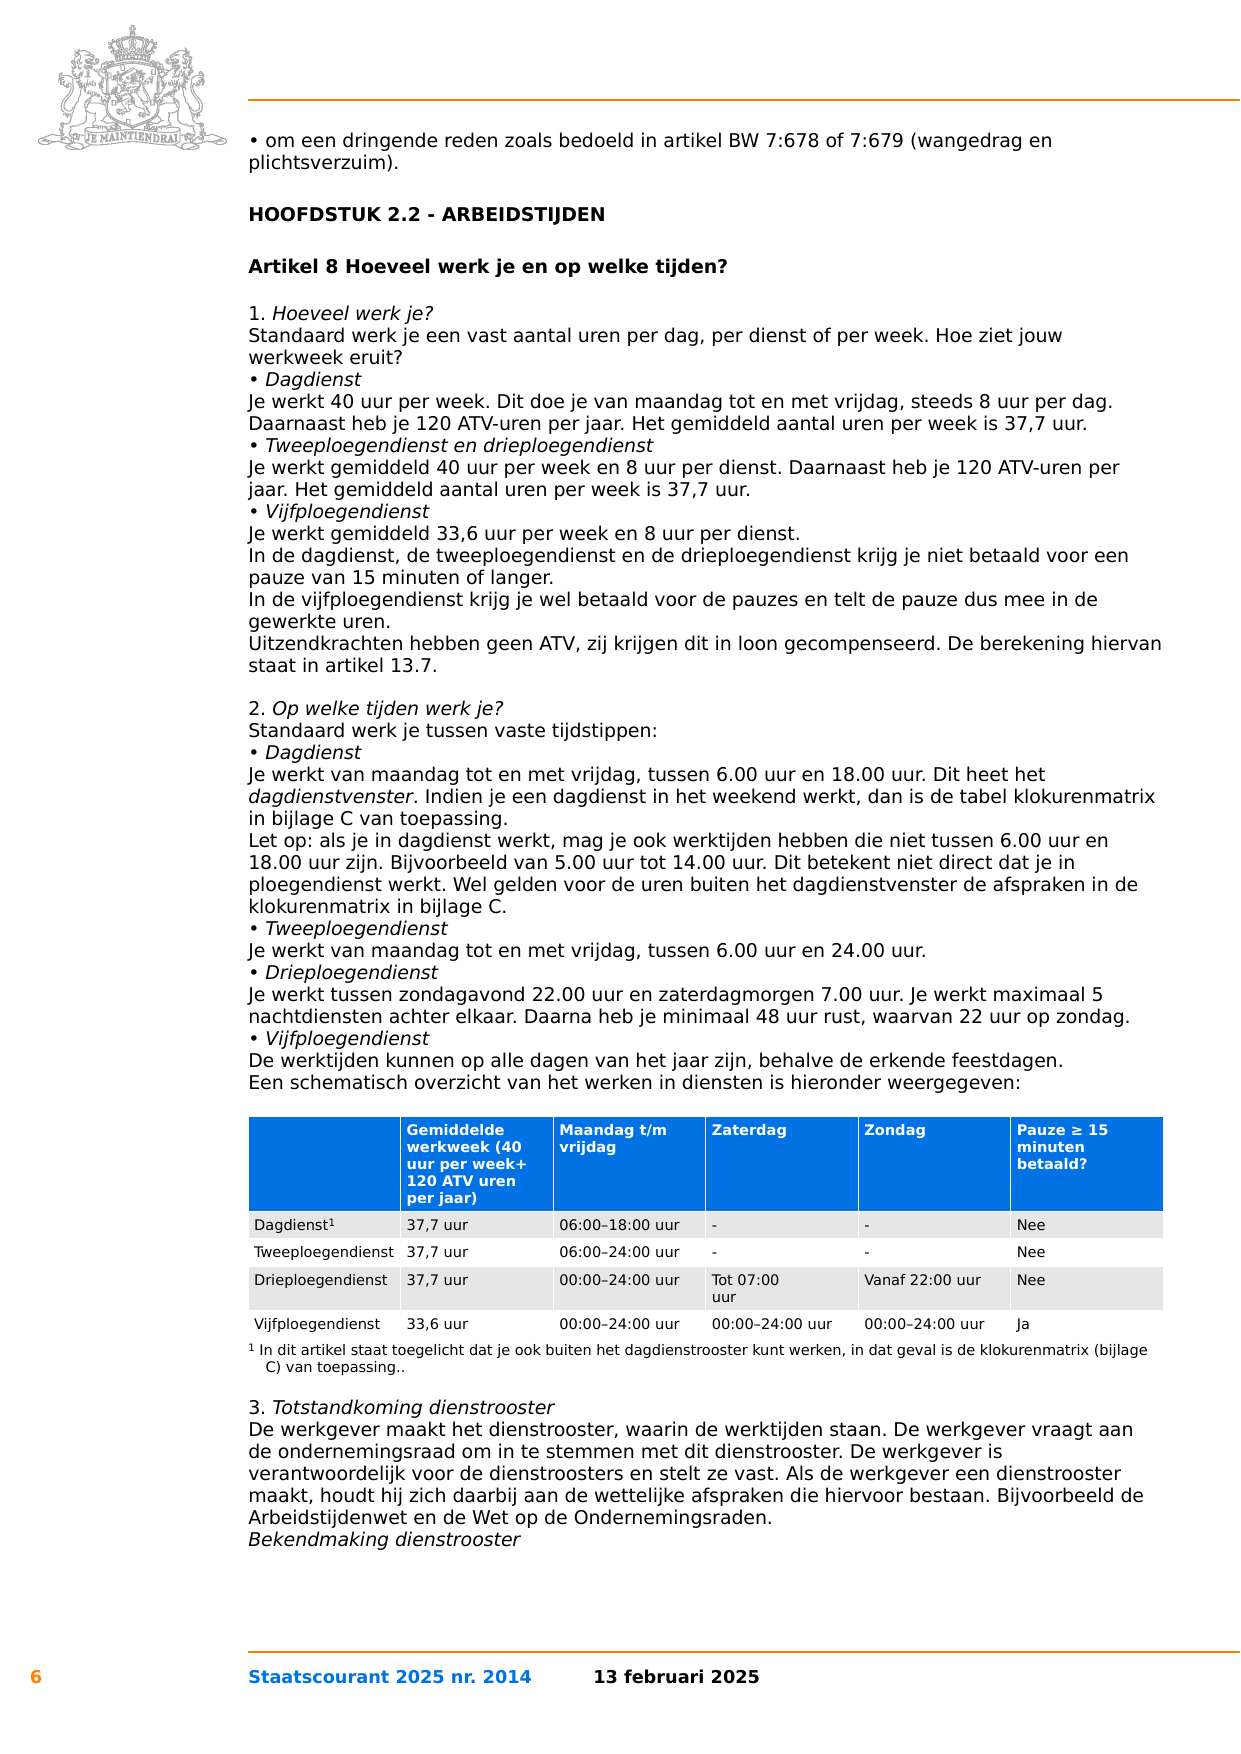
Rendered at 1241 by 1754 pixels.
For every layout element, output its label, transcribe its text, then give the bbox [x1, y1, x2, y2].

table_cell 00:00–24:00 uur [859, 1311, 1010, 1338]
picture [38, 25, 227, 150]
text Een schematisch overzicht van het werken in diensten is hieronder weergegeven: [248, 1072, 1163, 1094]
text • Vijfploegendienst [248, 1028, 1163, 1050]
table_cell Drieploegendienst [249, 1267, 400, 1310]
text Standaard werk je tussen vaste tijdstippen: [248, 720, 1163, 742]
table_cell 00:00–24:00 uur [554, 1267, 705, 1310]
text • Dagdienst [248, 369, 1163, 391]
table_cell Ja [1011, 1311, 1163, 1338]
text Uitzendkrachten hebben geen ATV, zij krijgen dit in loon gecompenseerd. De berekening hiervan staat in artikel 13.7. [248, 632, 1163, 676]
table_cell 1 In dit artikel staat toegelicht dat je ook buiten het dagdienstrooster kunt werken, in dat geval is de klokurenmatrix (bijlage C) van toepassing.. [248, 1339, 1163, 1375]
table_cell - [706, 1240, 858, 1266]
table_cell Dagdienst1 [249, 1212, 400, 1238]
table_cell - [859, 1240, 1010, 1266]
text Je werkt tussen zondagavond 22.00 uur en zaterdagmorgen 7.00 uur. Je werkt maximaal 5 nachtdiensten achter elkaar. Daarna heb je minimaal 48 uur rust, waarvan 22 uur op zondag. [248, 984, 1163, 1028]
text Je werkt gemiddeld 33,6 uur per week en 8 uur per dienst. [248, 523, 1163, 544]
subtitle Artikel 8 Hoeveel werk je en op welke tijden? [248, 256, 1163, 278]
table_cell 00:00–24:00 uur [554, 1311, 705, 1338]
subtitle HOOFDSTUK 2.2 - ARBEIDSTIJDEN [248, 204, 1163, 226]
table_cell 33,6 uur [401, 1311, 553, 1338]
table_cell Vanaf 22:00 uur [859, 1267, 1010, 1310]
text • Drieploegendienst [248, 962, 1163, 984]
table_cell 00:00–24:00 uur [706, 1311, 858, 1338]
table_cell - [859, 1212, 1010, 1238]
text Je werkt van maandag tot en met vrijdag, tussen 6.00 uur en 18.00 uur. Dit heet het dagdienstvenster. Indien je een dagdienst in het weekend werkt, dan is de tabel klokurenmatrix in bijlage C van toepassing. [248, 764, 1163, 830]
text Standaard werk je een vast aantal uren per dag, per dienst of per week. Hoe ziet jouw werkweek eruit? [248, 325, 1163, 369]
table_header Zondag [859, 1117, 1010, 1211]
text Bekendmaking dienstrooster [248, 1529, 1163, 1551]
table_cell Nee [1011, 1240, 1163, 1266]
table_cell 06:00–18:00 uur [554, 1212, 705, 1238]
text • om een dringende reden zoals bedoeld in artikel BW 7:678 of 7:679 (wangedrag en plichtsverzuim). [248, 130, 1163, 174]
table_cell 37,7 uur [401, 1267, 553, 1310]
table_cell 37,7 uur [401, 1240, 553, 1266]
table_cell Nee [1011, 1267, 1163, 1310]
table_cell - [706, 1212, 858, 1238]
text Je werkt 40 uur per week. Dit doe je van maandag tot en met vrijdag, steeds 8 uur per dag. Daarnaast heb je 120 ATV-uren per jaar. Het gemiddeld aantal uren per week is 37,7 uur. [248, 391, 1163, 435]
text 3. Totstandkoming dienstrooster [248, 1397, 1163, 1419]
table_cell Vijfploegendienst [249, 1311, 400, 1338]
table_cell Tot 07:00 uur [706, 1267, 858, 1310]
table_header Gemiddelde werkweek (40 uur per week+ 120 ATV uren per jaar) [401, 1117, 553, 1211]
text In de dagdienst, de tweeploegendienst en de drieploegendienst krijg je niet betaald voor een pauze van 15 minuten of langer. [248, 544, 1163, 588]
text • Tweeploegendienst [248, 918, 1163, 940]
text De werkgever maakt het dienstrooster, waarin de werktijden staan. De werkgever vraagt aan de ondernemingsraad om in te stemmen met dit dienstrooster. De werkgever is verantwoordelijk voor de dienstroosters en stelt ze vast. Als de werkgever een dienstrooster maakt, houdt hij zich daarbij aan de wettelijke afspraken die hiervoor bestaan. Bijvoorbeeld de Arbeidstijdenwet en de Wet op de Ondernemingsraden. [248, 1419, 1163, 1529]
text 1. Hoeveel werk je? [248, 303, 1163, 325]
text • Vijfploegendienst [248, 501, 1163, 523]
table_header Zaterdag [706, 1117, 858, 1211]
table_cell 37,7 uur [401, 1212, 553, 1238]
table_cell Tweeploegendienst [249, 1240, 400, 1266]
text • Dagdienst [248, 742, 1163, 764]
text • Tweeploegendienst en drieploegendienst [248, 435, 1163, 457]
table_header [249, 1117, 400, 1211]
text Let op: als je in dagdienst werkt, mag je ook werktijden hebben die niet tussen 6.00 uur en 18.00 uur zijn. Bijvoorbeeld van 5.00 uur tot 14.00 uur. Dit betekent niet direct dat je in ploegendienst werkt. Wel gelden voor de uren buiten het dagdienstvenster de afspraken in de klokurenmatrix in bijlage C. [248, 830, 1163, 918]
table_header Maandag t/m vrijdag [554, 1117, 705, 1211]
text 2. Op welke tijden werk je? [248, 698, 1163, 720]
text Je werkt gemiddeld 40 uur per week en 8 uur per dienst. Daarnaast heb je 120 ATV-uren per jaar. Het gemiddeld aantal uren per week is 37,7 uur. [248, 457, 1163, 501]
table_header Pauze ≥ 15 minuten betaald? [1011, 1117, 1163, 1211]
table_cell Nee [1011, 1212, 1163, 1238]
text In de vijfploegendienst krijg je wel betaald voor de pauzes en telt de pauze dus mee in de gewerkte uren. [248, 588, 1163, 632]
text Je werkt van maandag tot en met vrijdag, tussen 6.00 uur en 24.00 uur. [248, 940, 1163, 962]
table_cell 06:00–24:00 uur [554, 1240, 705, 1266]
text De werktijden kunnen op alle dagen van het jaar zijn, behalve de erkende feestdagen. [248, 1050, 1163, 1072]
